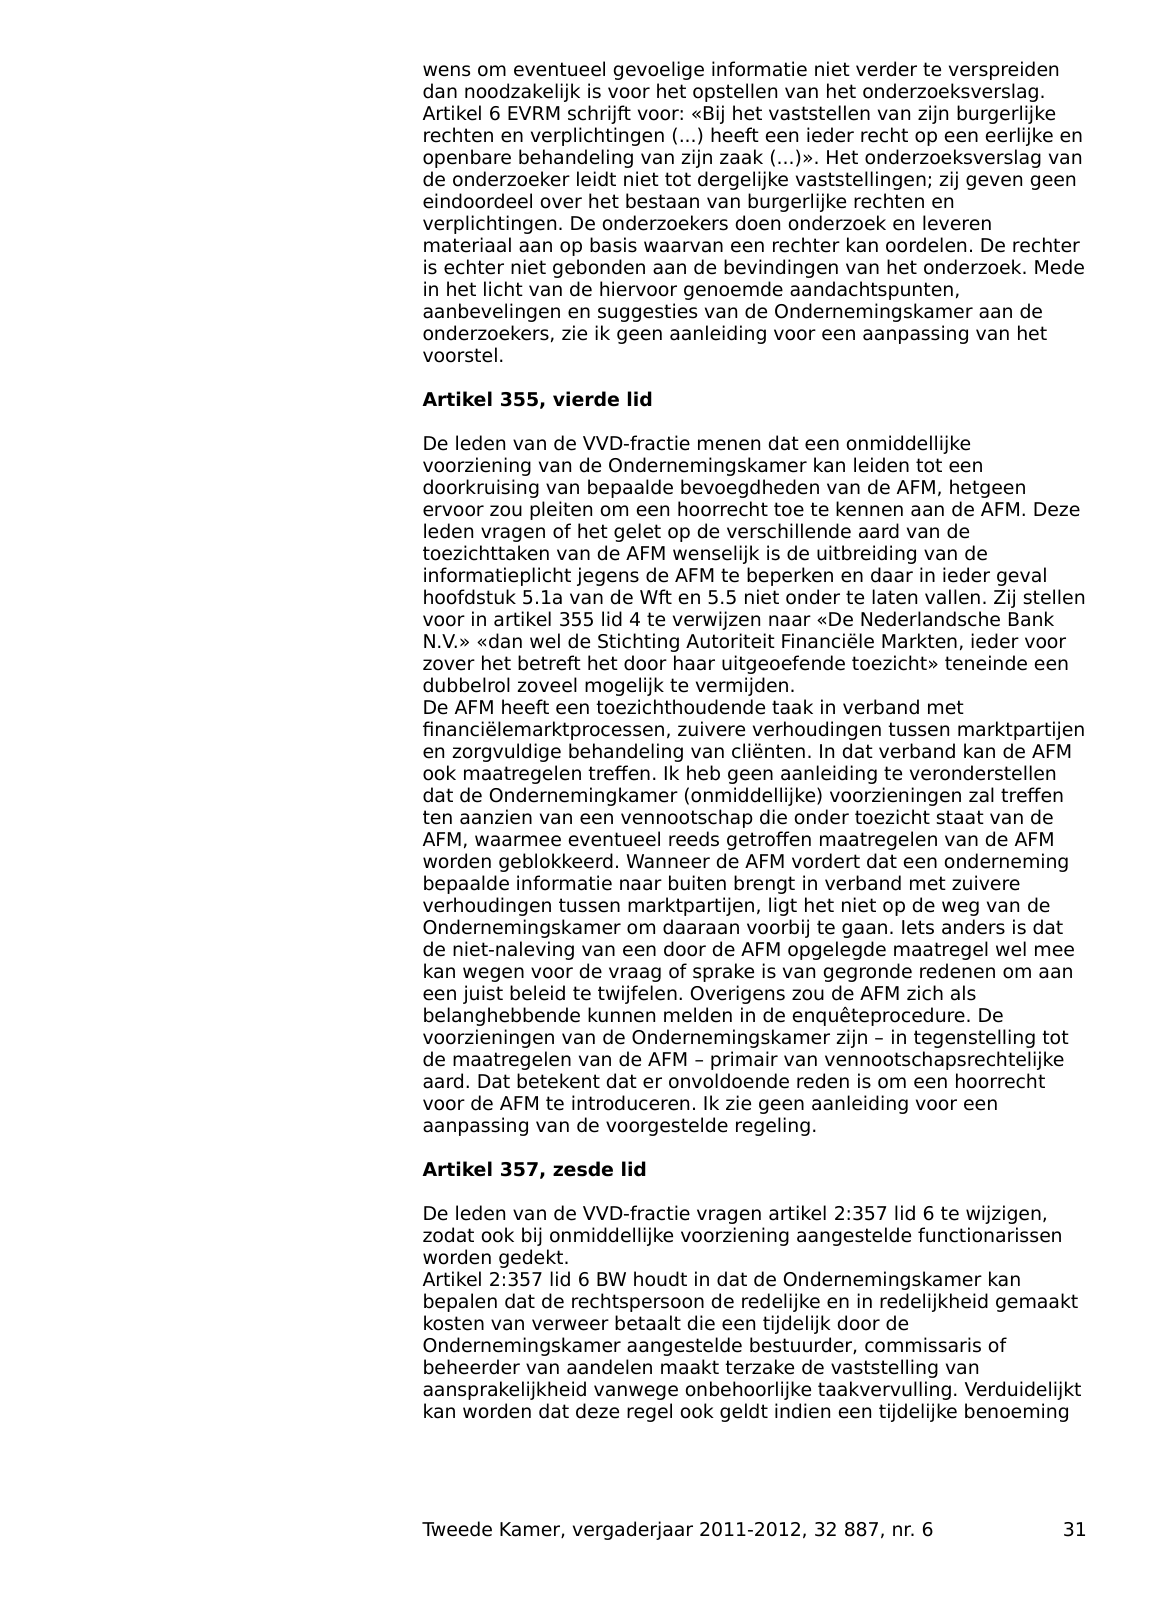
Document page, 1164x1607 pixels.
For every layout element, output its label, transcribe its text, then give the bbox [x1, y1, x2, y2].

text wens om eventueel gevoelige informatie niet verder te verspreiden dan noodzakelijk is voor het opstellen van het onderzoeksverslag. Artikel 6 EVRM schrijft voor: «Bij het vaststellen van zijn burgerlijke rechten en verplichtingen (...) heeft een ieder recht op een eerlijke en openbare behandeling van zijn zaak (...)». Het onderzoeksverslag van de onderzoeker leidt niet tot dergelijke vaststellingen; zij geven geen eindoordeel over het bestaan van burgerlijke rechten en verplichtingen. De onderzoekers doen onderzoek en leveren materiaal aan op basis waarvan een rechter kan oordelen. De rechter is echter niet gebonden aan de bevindingen van het onderzoek. Mede in het licht van de hiervoor genoemde aandachtspunten, aanbevelingen en suggesties van de Ondernemingskamer aan de onderzoekers, zie ik geen aanleiding voor een aanpassing van het voorstel. [422, 59, 1087, 367]
subtitle Artikel 355, vierde lid [422, 389, 1087, 411]
text De leden van de VVD-fractie menen dat een onmiddellijke voorziening van de Ondernemingskamer kan leiden tot een doorkruising van bepaalde bevoegdheden van de AFM, hetgeen ervoor zou pleiten om een hoorrecht toe te kennen aan de AFM. Deze leden vragen of het gelet op de verschillende aard van de toezichttaken van de AFM wenselijk is de uitbreiding van de informatieplicht jegens de AFM te beperken en daar in ieder geval hoofdstuk 5.1a van de Wft en 5.5 niet onder te laten vallen. Zij stellen voor in artikel 355 lid 4 te verwijzen naar «De Nederlandsche Bank N.V.» «dan wel de Stichting Autoriteit Financiële Markten, ieder voor zover het betreft het door haar uitgeoefende toezicht» teneinde een dubbelrol zoveel mogelijk te vermijden. [422, 433, 1087, 697]
subtitle Artikel 357, zesde lid [422, 1159, 1087, 1181]
text De AFM heeft een toezichthoudende taak in verband met financiëlemarktprocessen, zuivere verhoudingen tussen marktpartijen en zorgvuldige behandeling van cliënten. In dat verband kan de AFM ook maatregelen treffen. Ik heb geen aanleiding te veronderstellen dat de Ondernemingkamer (onmiddellijke) voorzieningen zal treffen ten aanzien van een vennootschap die onder toezicht staat van de AFM, waarmee eventueel reeds getroffen maatregelen van de AFM worden geblokkeerd. Wanneer de AFM vordert dat een onderneming bepaalde informatie naar buiten brengt in verband met zuivere verhoudingen tussen marktpartijen, ligt het niet op de weg van de Ondernemingskamer om daaraan voorbij te gaan. Iets anders is dat de niet-naleving van een door de AFM opgelegde maatregel wel mee kan wegen voor de vraag of sprake is van gegronde redenen om aan een juist beleid te twijfelen. Overigens zou de AFM zich als belanghebbende kunnen melden in de enquêteprocedure. De voorzieningen van de Ondernemingskamer zijn – in tegenstelling tot de maatregelen van de AFM – primair van vennootschapsrechtelijke aard. Dat betekent dat er onvoldoende reden is om een hoorrecht voor de AFM te introduceren. Ik zie geen aanleiding voor een aanpassing van de voorgestelde regeling. [422, 697, 1087, 1136]
text Artikel 2:357 lid 6 BW houdt in dat de Ondernemingskamer kan bepalen dat de rechtspersoon de redelijke en in redelijkheid gemaakt kosten van verweer betaalt die een tijdelijk door de Ondernemingskamer aangestelde bestuurder, commissaris of beheerder van aandelen maakt terzake de vaststelling van aansprakelijkheid vanwege onbehoorlijke taakvervulling. Verduidelijkt kan worden dat deze regel ook geldt indien een tijdelijke benoeming [422, 1269, 1087, 1423]
text De leden van de VVD-fractie vragen artikel 2:357 lid 6 te wijzigen, zodat ook bij onmiddellijke voorziening aangestelde functionarissen worden gedekt. [422, 1203, 1087, 1269]
